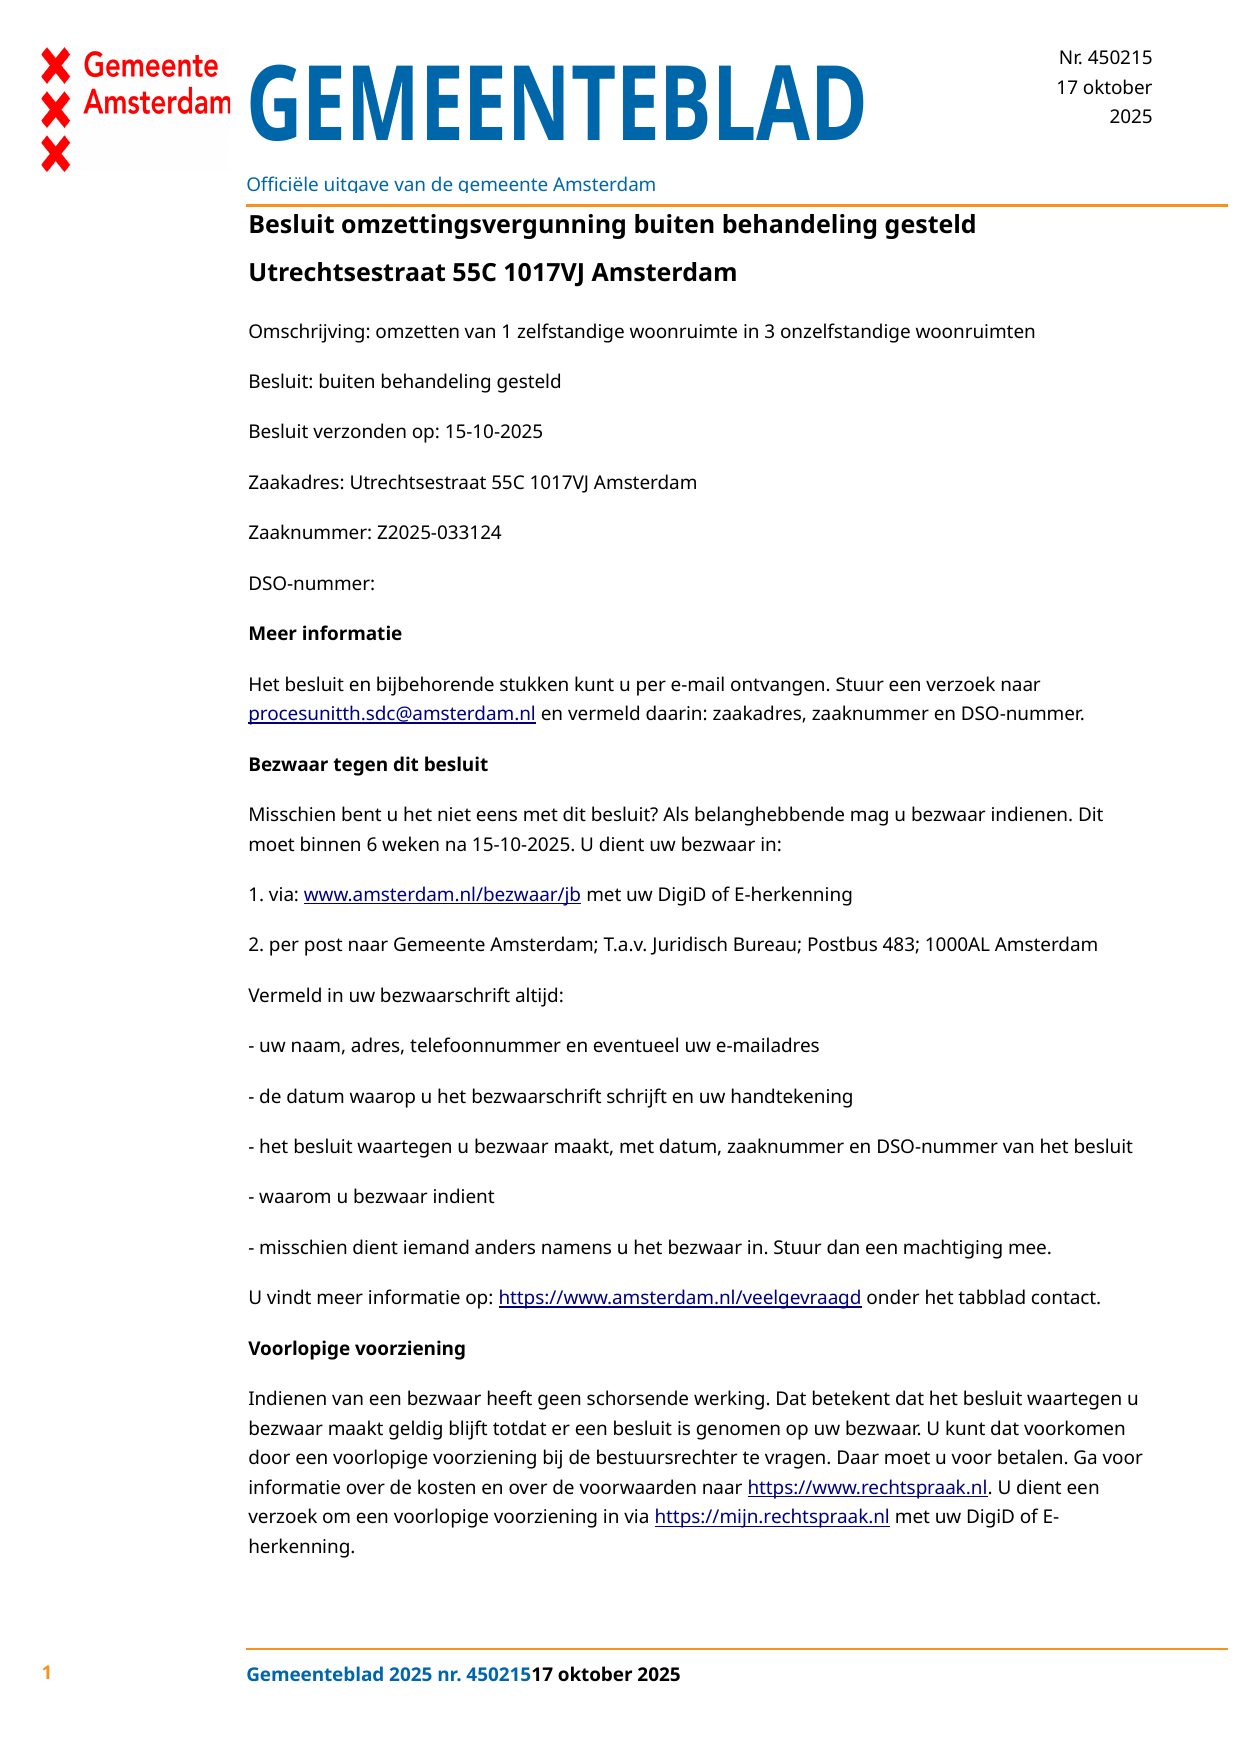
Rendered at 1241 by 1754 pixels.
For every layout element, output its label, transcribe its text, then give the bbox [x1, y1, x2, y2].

text 1. via: www.amsterdam.nl/bezwaar/jb met uw DigiD of E-herkenning [248, 881, 1152, 907]
text DSO-nummer: [248, 570, 1152, 596]
text - uw naam, adres, telefoonnummer en eventueel uw e-mailadres [248, 1032, 1152, 1058]
text Besluit verzonden op: 15-10-2025 [248, 419, 1152, 444]
text Het besluit en bijbehorende stukken kunt u per e-mail ontvangen. Stuur een verzoek naar procesunitth.sdc@amsterdam.nl en vermeld daarin: zaakadres, zaaknummer en DSO-nummer. [248, 671, 1152, 726]
text 2. per post naar Gemeente Amsterdam; T.a.v. Juridisch Bureau; Postbus 483; 1000AL Amsterdam [248, 932, 1152, 957]
text Indienen van een bezwaar heeft geen schorsende werking. Dat betekent dat het besluit waartegen u bezwaar maakt geldig blijft totdat er een besluit is genomen op uw bezwaar. U kunt dat voorkomen door een voorlopige voorziening bij de bestuursrechter te vragen. Daar moet u voor betalen. Ga voor informatie over de kosten en over de voorwaarden naar https://www.rechtspraak.nl. U dient een verzoek om een voorlopige voorziening in via https://mijn.rechtspraak.nl met uw DigiD of E-herkenning. [248, 1385, 1152, 1559]
text Vermeld in uw bezwaarschrift altijd: [248, 982, 1152, 1008]
text - misschien dient iemand anders namens u het bezwaar in. Stuur dan een machtiging mee. [248, 1234, 1152, 1260]
text Besluit omzettingsvergunning buiten behandeling gesteld Utrechtsestraat 55C 1017VJ Amsterdam [248, 207, 1152, 288]
text Besluit: buiten behandeling gesteld [248, 368, 1152, 394]
text - de datum waarop u het bezwaarschrift schrijft en uw handtekening [248, 1083, 1152, 1109]
text Bezwaar tegen dit besluit [248, 751, 1152, 777]
text Zaakadres: Utrechtsestraat 55C 1017VJ Amsterdam [248, 469, 1152, 495]
text Omschrijving: omzetten van 1 zelfstandige woonruimte in 3 onzelfstandige woonruimten [248, 318, 1152, 344]
picture [41, 47, 231, 172]
text - het besluit waartegen u bezwaar maakt, met datum, zaaknummer en DSO-nummer van het besluit [248, 1133, 1152, 1159]
text - waarom u bezwaar indient [248, 1184, 1152, 1209]
text Misschien bent u het niet eens met dit besluit? Als belanghebbende mag u bezwaar indienen. Dit moet binnen 6 weken na 15-10-2025. U dient uw bezwaar in: [248, 801, 1152, 857]
text Meer informatie [248, 620, 1152, 646]
text U vindt meer informatie op: https://www.amsterdam.nl/veelgevraagd onder het tabblad contact. [248, 1284, 1152, 1310]
text Voorlopige voorziening [248, 1335, 1152, 1361]
text Zaaknummer: Z2025-033124 [248, 519, 1152, 545]
